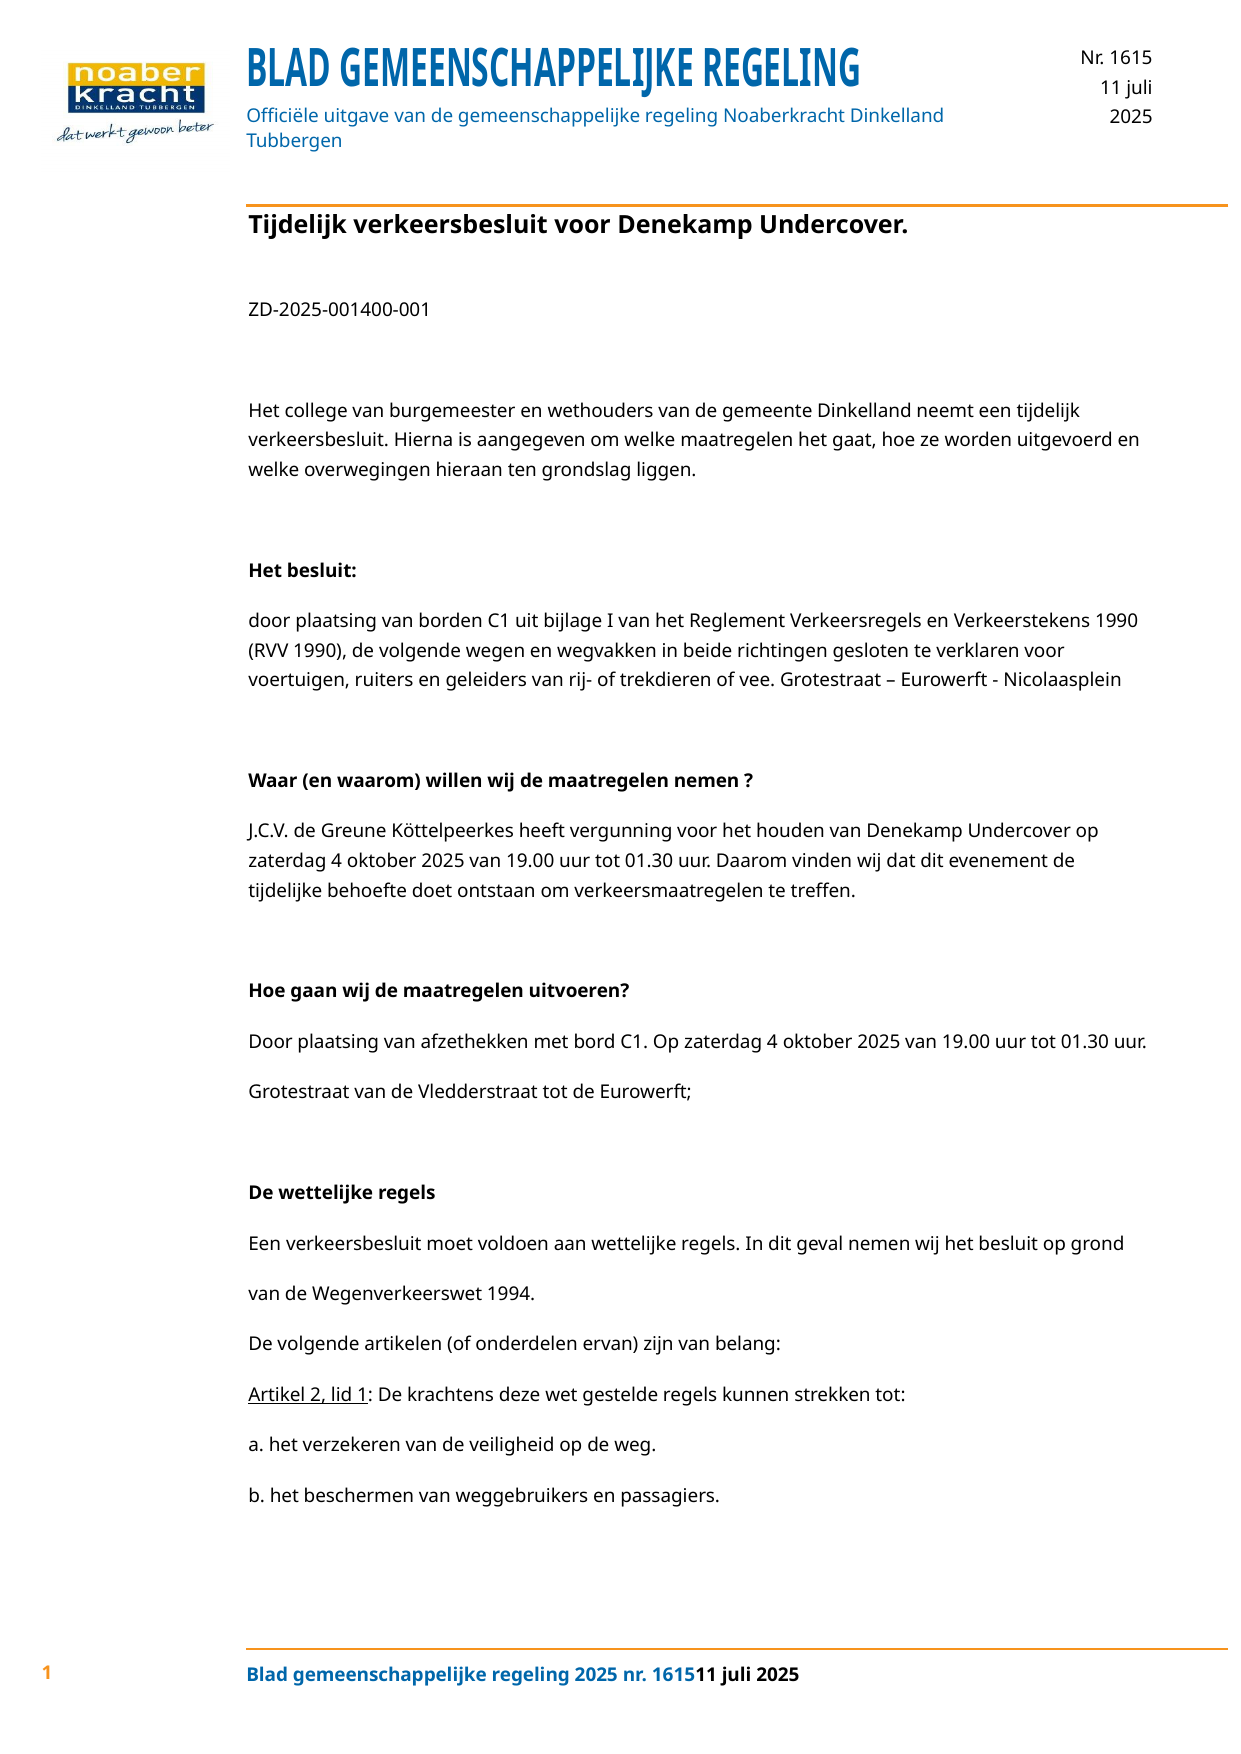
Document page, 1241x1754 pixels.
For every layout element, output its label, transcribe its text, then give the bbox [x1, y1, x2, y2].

text Artikel 2, lid 1: De krachtens deze wet gestelde regels kunnen strekken tot: [248, 1381, 1152, 1407]
text Tijdelijk verkeersbesluit voor Denekamp Undercover. [248, 207, 1152, 241]
text van de Wegenverkeerswet 1994. [248, 1280, 1152, 1306]
text a. het verzekeren van de veiligheid op de weg. [248, 1431, 1152, 1457]
text Hoe gaan wij de maatregelen uitvoeren? [248, 978, 1152, 1003]
picture [41, 47, 231, 172]
text Het college van burgemeester en wethouders van de gemeente Dinkelland neemt een tijdelijk verkeersbesluit. Hierna is aangegeven om welke maatregelen het gaat, hoe ze worden uitgevoerd en welke overwegingen hieraan ten grondslag liggen. [248, 397, 1152, 482]
text Het besluit: [248, 557, 1152, 583]
text Waar (en waarom) willen wij de maatregelen nemen ? [248, 767, 1152, 793]
text De volgende artikelen (of onderdelen ervan) zijn van belang: [248, 1331, 1152, 1356]
text De wettelijke regels [248, 1179, 1152, 1205]
text b. het beschermen van weggebruikers en passagiers. [248, 1482, 1152, 1508]
text door plaatsing van borden C1 uit bijlage I van het Reglement Verkeersregels en Verkeerstekens 1990 (RVV 1990), de volgende wegen en wegvakken in beide richtingen gesloten te verklaren voor voertuigen, ruiters en geleiders van rij- of trekdieren of vee. Grotestraat – Eurowerft - Nicolaasplein [248, 607, 1152, 692]
text Grotestraat van de Vledderstraat tot de Eurowerft; [248, 1078, 1152, 1104]
text Een verkeersbesluit moet voldoen aan wettelijke regels. In dit geval nemen wij het besluit op grond [248, 1230, 1152, 1256]
text ZD-2025-001400-001 [248, 296, 1152, 322]
text J.C.V. de Greune Köttelpeerkes heeft vergunning voor het houden van Denekamp Undercover op zaterdag 4 oktober 2025 van 19.00 uur tot 01.30 uur. Daarom vinden wij dat dit evenement de tijdelijke behoefte doet ontstaan om verkeersmaatregelen te treffen. [248, 818, 1152, 903]
text Door plaatsing van afzethekken met bord C1. Op zaterdag 4 oktober 2025 van 19.00 uur tot 01.30 uur. [248, 1028, 1152, 1054]
